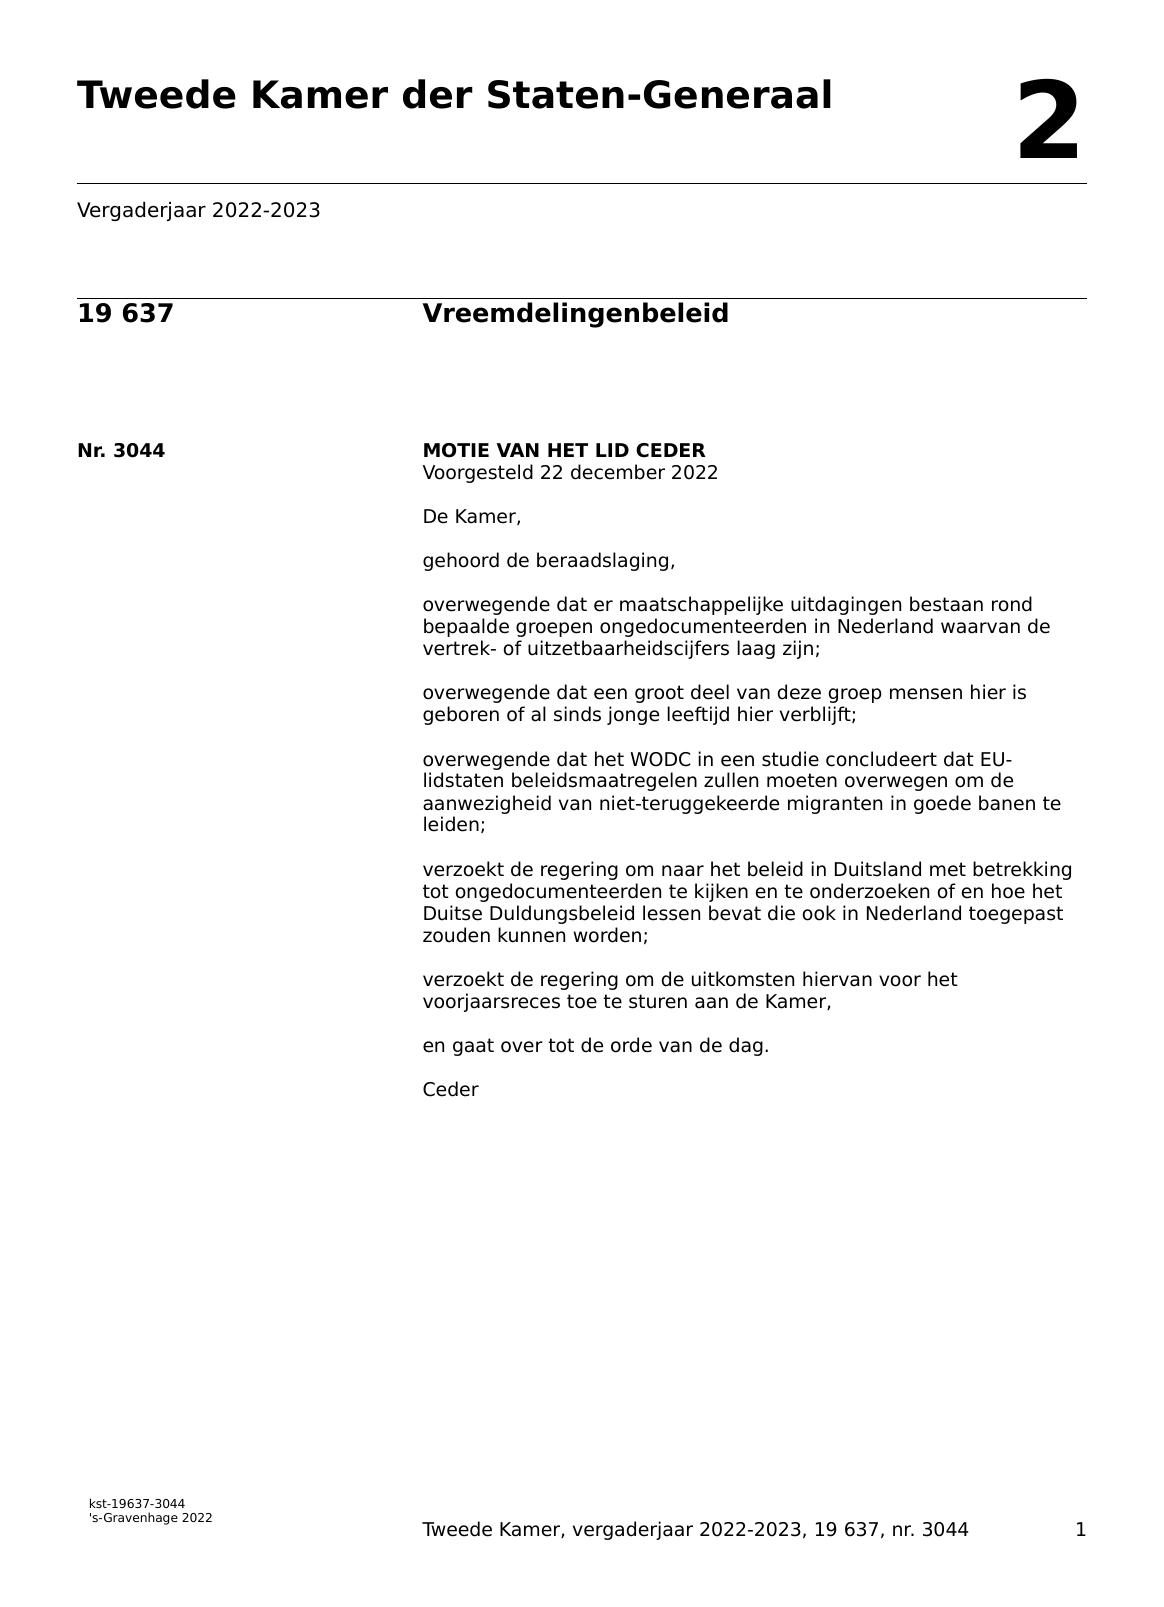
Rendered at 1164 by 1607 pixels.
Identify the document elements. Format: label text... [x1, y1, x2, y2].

text 's-Gravenhage 2022 [88, 1511, 323, 1525]
table_cell Vergaderjaar 2022-2023 [77, 184, 1087, 298]
text Voorgesteld 22 december 2022 [422, 462, 1087, 484]
table_header 2 [886, 59, 1087, 183]
text verzoekt de regering om de uitkomsten hiervan voor het voorjaarsreces toe te sturen aan de Kamer, [422, 969, 1087, 1013]
text verzoekt de regering om naar het beleid in Duitsland met betrekking tot ongedocumenteerden te kijken en te onderzoeken of en hoe het Duitse Duldungsbeleid lessen bevat die ook in Nederland toegepast zouden kunnen worden; [422, 858, 1087, 946]
text overwegende dat er maatschappelijke uitdagingen bestaan rond bepaalde groepen ongedocumenteerden in Nederland waarvan de vertrek- of uitzetbaarheidscijfers laag zijn; [422, 594, 1087, 660]
text en gaat over tot de orde van de dag. [422, 1035, 1087, 1057]
table_header Tweede Kamer der Staten-Generaal [77, 59, 886, 183]
text overwegende dat het WODC in een studie concludeert dat EU-lidstaten beleidsmaatregelen zullen moeten overwegen om de aanwezigheid van niet-teruggekeerde migranten in goede banen te leiden; [422, 748, 1087, 836]
text gehoord de beraadslaging, [422, 550, 1087, 572]
text De Kamer, [422, 506, 1087, 528]
subtitle Nr. 3044 MOTIE VAN HET LID CEDER [77, 440, 1087, 462]
subtitle 19 637 Vreemdelingenbeleid [77, 299, 1087, 329]
text overwegende dat een groot deel van deze groep mensen hier is geboren of al sinds jonge leeftijd hier verblijft; [422, 682, 1087, 726]
text kst-19637-3044 [88, 1497, 323, 1511]
text Ceder [422, 1079, 1087, 1101]
